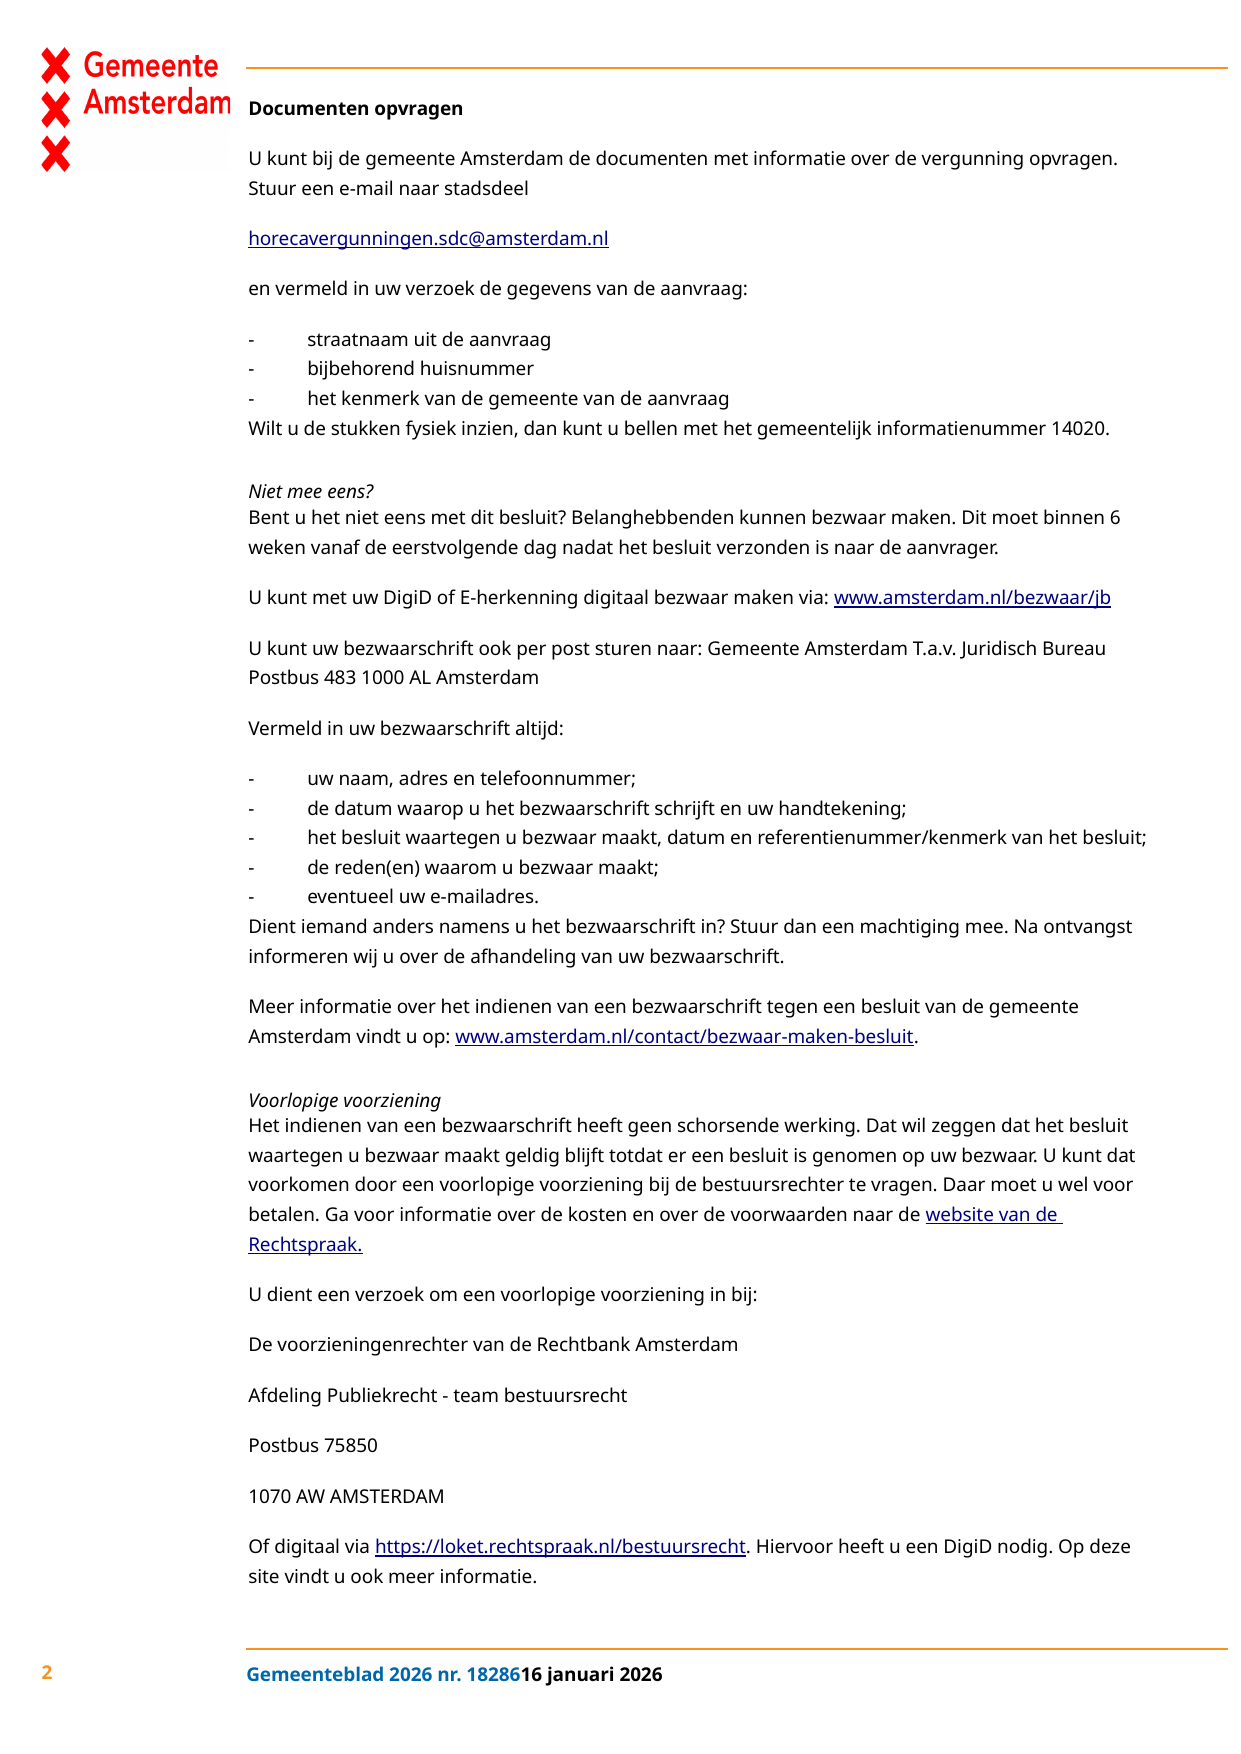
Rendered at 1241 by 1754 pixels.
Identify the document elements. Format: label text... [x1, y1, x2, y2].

text De voorzieningenrechter van de Rechtbank Amsterdam [248, 1332, 1152, 1357]
list straatnaam uit de aanvraag [248, 326, 1152, 352]
text U kunt bij de gemeente Amsterdam de documenten met informatie over de vergunning opvragen. Stuur een e-mail naar stadsdeel [248, 145, 1152, 201]
text Het indienen van een bezwaarschrift heeft geen schorsende werking. Dat wil zeggen dat het besluit waartegen u bezwaar maakt geldig blijft totdat er een besluit is genomen op uw bezwaar. U kunt dat voorkomen door een voorlopige voorziening bij de bestuursrechter te vragen. Daar moet u wel voor betalen. Ga voor informatie over de kosten en over de voorwaarden naar de website van de Rechtspraak. [248, 1112, 1152, 1257]
text Bent u het niet eens met dit besluit? Belanghebbenden kunnen bezwaar maken. Dit moet binnen 6 weken vanaf de eerstvolgende dag nadat het besluit verzonden is naar de aanvrager. [248, 504, 1152, 560]
text horecavergunningen.sdc@amsterdam.nl [248, 225, 1152, 251]
picture [41, 47, 231, 172]
text Postbus 75850 [248, 1432, 1152, 1458]
text Meer informatie over het indienen van een bezwaarschrift tegen een besluit van de gemeente Amsterdam vindt u op: www.amsterdam.nl/contact/bezwaar-maken-besluit. [248, 993, 1152, 1048]
text en vermeld in uw verzoek de gegevens van de aanvraag: [248, 276, 1152, 301]
text Niet mee eens? [248, 479, 1152, 504]
text 1070 AW AMSTERDAM [248, 1483, 1152, 1509]
text Wilt u de stukken fysiek inzien, dan kunt u bellen met het gemeentelijk informatienummer 14020. [248, 415, 1152, 441]
text Documenten opvragen [248, 95, 1152, 121]
text U dient een verzoek om een voorlopige voorziening in bij: [248, 1281, 1152, 1307]
text Vermeld in uw bezwaarschrift altijd: [248, 715, 1152, 741]
list de reden(en) waarom u bezwaar maakt; [248, 854, 1152, 880]
text U kunt met uw DigiD of E-herkenning digitaal bezwaar maken via: www.amsterdam.nl/bezwaar/jb [248, 584, 1152, 610]
list de datum waarop u het bezwaarschrift schrijft en uw handtekening; [248, 795, 1152, 821]
list het besluit waartegen u bezwaar maakt, datum en referentienummer/kenmerk van het besluit; [248, 824, 1152, 850]
list bijbehorend huisnummer [248, 356, 1152, 381]
list het kenmerk van de gemeente van de aanvraag [248, 385, 1152, 411]
text Voorlopige voorziening [248, 1087, 1152, 1112]
list eventueel uw e-mailadres. [248, 884, 1152, 909]
list uw naam, adres en telefoonnummer; [248, 765, 1152, 791]
text U kunt uw bezwaarschrift ook per post sturen naar: Gemeente Amsterdam T.a.v. Juridisch Bureau Postbus 483 1000 AL Amsterdam [248, 635, 1152, 690]
text Dient iemand anders namens u het bezwaarschrift in? Stuur dan een machtiging mee. Na ontvangst informeren wij u over de afhandeling van uw bezwaarschrift. [248, 913, 1152, 968]
text Afdeling Publiekrecht - team bestuursrecht [248, 1382, 1152, 1408]
text Of digitaal via https://loket.rechtspraak.nl/bestuursrecht. Hiervoor heeft u een DigiD nodig. Op deze site vindt u ook meer informatie. [248, 1533, 1152, 1589]
